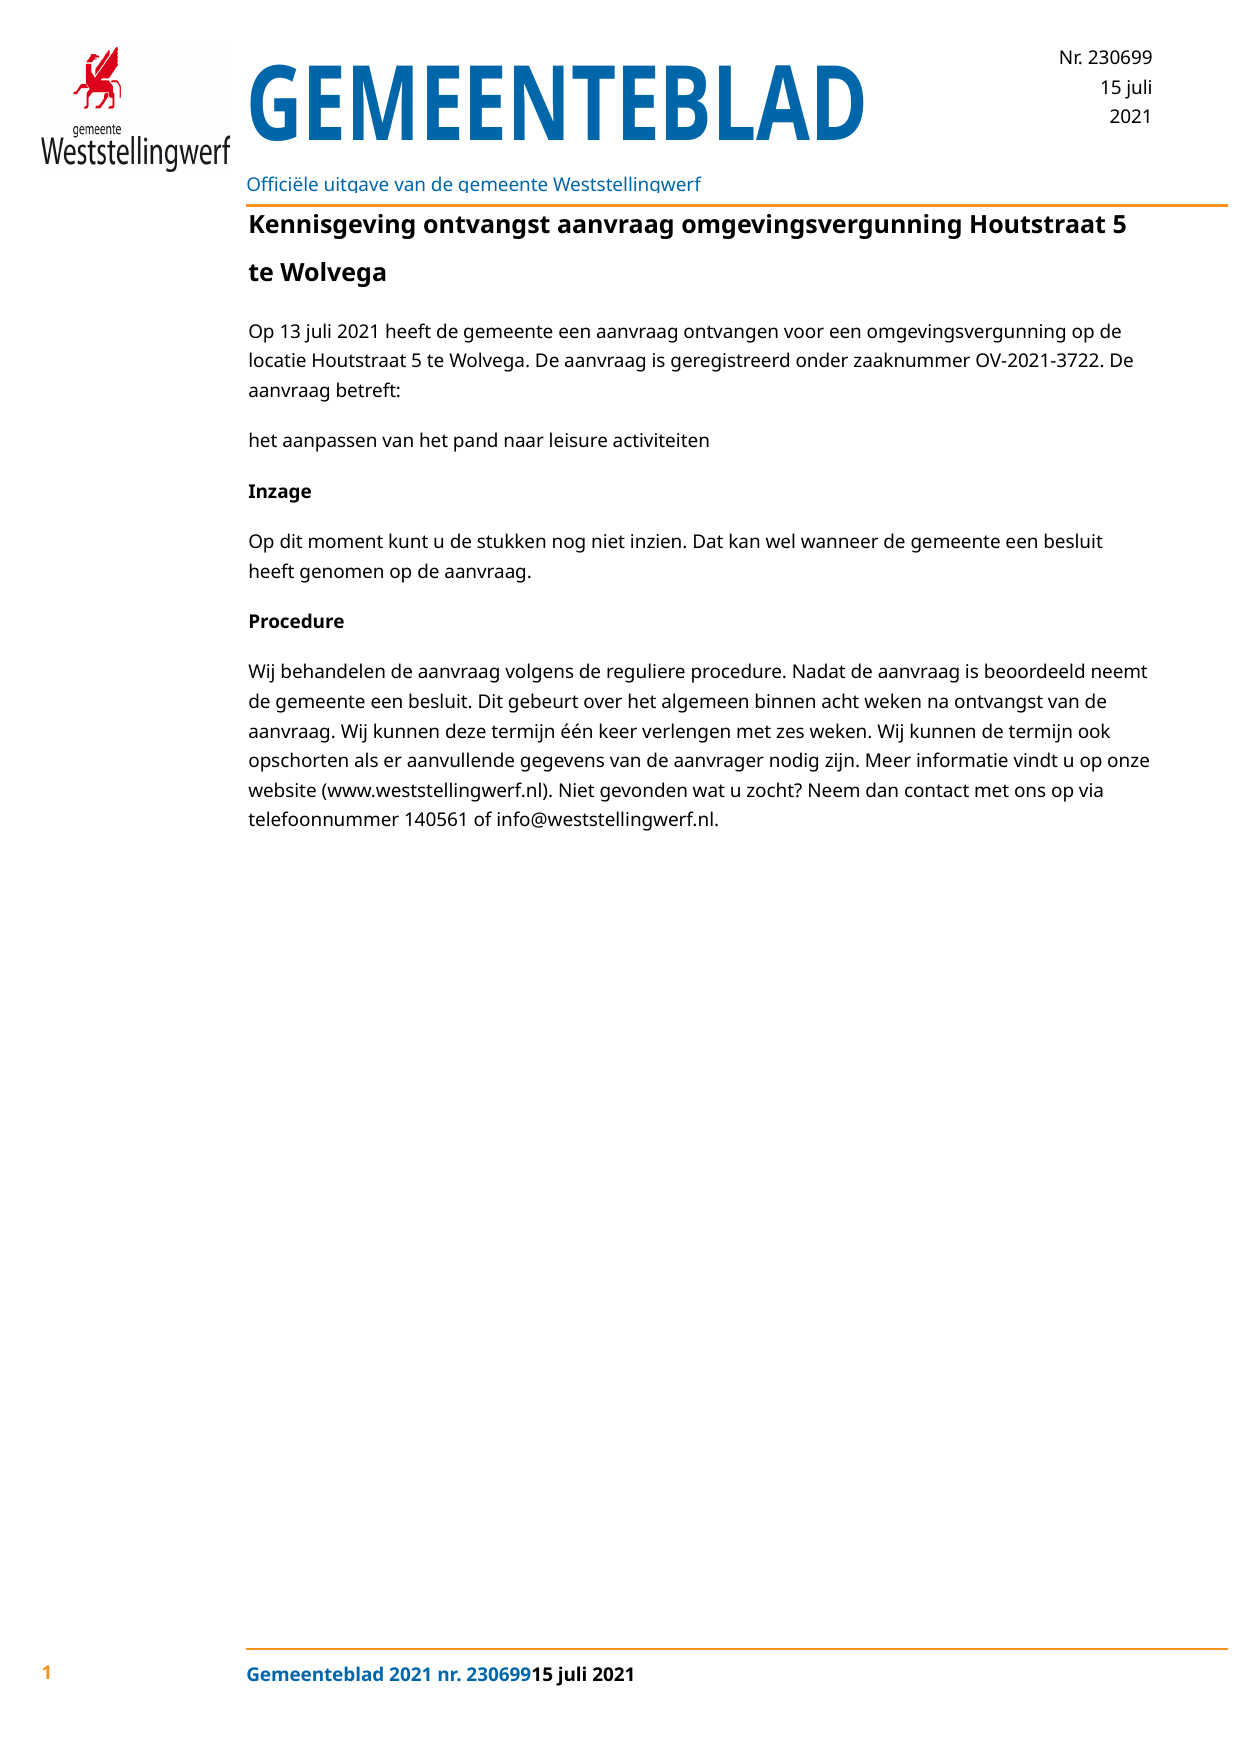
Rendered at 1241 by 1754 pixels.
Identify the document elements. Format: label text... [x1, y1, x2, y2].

text Op dit moment kunt u de stukken nog niet inzien. Dat kan wel wanneer de gemeente een besluit heeft genomen op de aanvraag. [248, 528, 1152, 584]
text het aanpassen van het pand naar leisure activiteiten [248, 427, 1152, 453]
text Procedure [248, 608, 1152, 634]
text Kennisgeving ontvangst aanvraag omgevingsvergunning Houtstraat 5 te Wolvega [248, 207, 1152, 288]
text Wij behandelen de aanvraag volgens de reguliere procedure. Nadat de aanvraag is beoordeeld neemt de gemeente een besluit. Dit gebeurt over het algemeen binnen acht weken na ontvangst van de aanvraag. Wij kunnen deze termijn één keer verlengen met zes weken. Wij kunnen de termijn ook opschorten als er aanvullende gegevens van de aanvrager nodig zijn. Meer informatie vindt u op onze website (www.weststellingwerf.nl). Niet gevonden wat u zocht? Neem dan contact met ons op via telefoonnummer 140561 of info@weststellingwerf.nl. [248, 659, 1152, 832]
picture [41, 47, 231, 172]
text Op 13 juli 2021 heeft de gemeente een aanvraag ontvangen voor een omgevingsvergunning op de locatie Houtstraat 5 te Wolvega. De aanvraag is geregistreerd onder zaaknummer OV-2021-3722. De aanvraag betreft: [248, 318, 1152, 403]
text Inzage [248, 478, 1152, 504]
